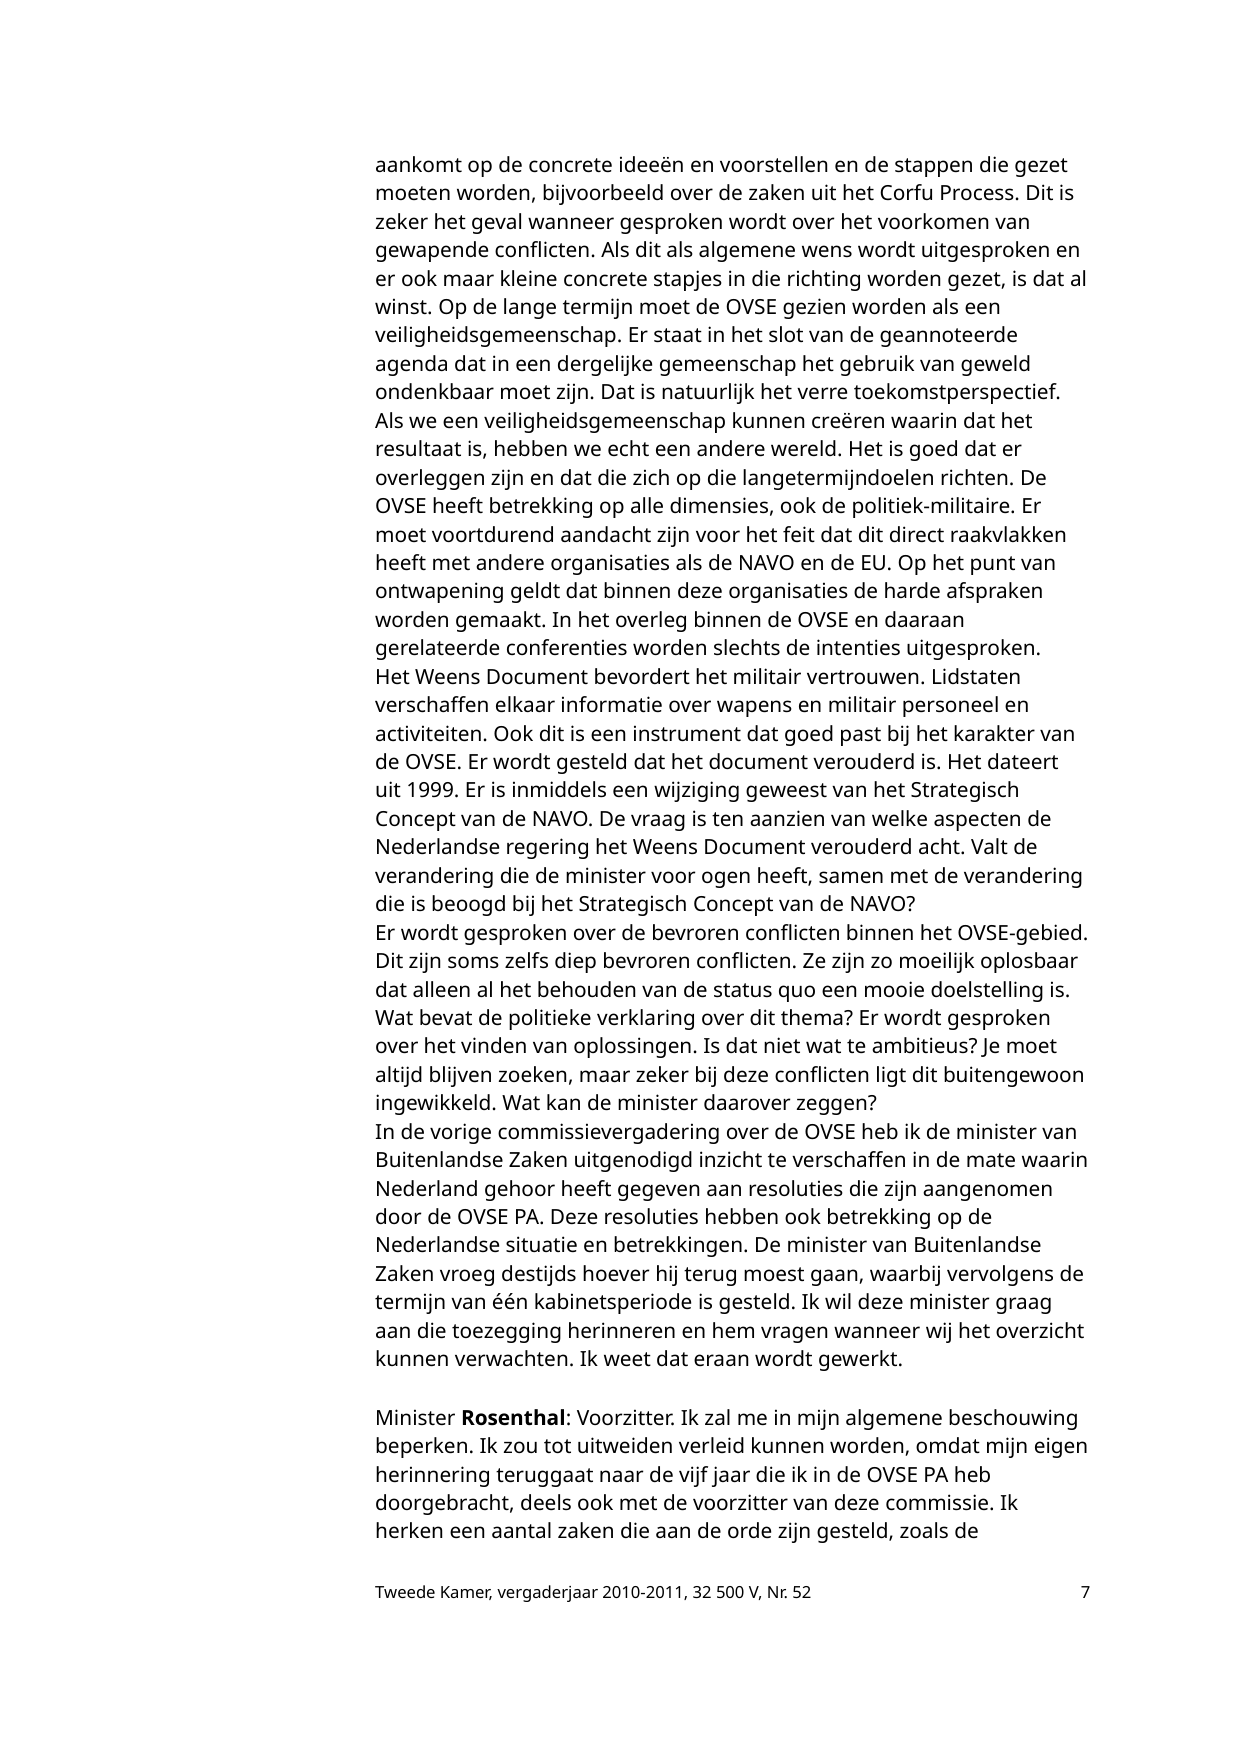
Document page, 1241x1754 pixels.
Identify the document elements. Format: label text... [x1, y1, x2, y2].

text Minister Rosenthal: Voorzitter. Ik zal me in mijn algemene beschouwing beperken. Ik zou tot uitweiden verleid kunnen worden, omdat mijn eigen herinnering teruggaat naar de vijf jaar die ik in de OVSE PA heb doorgebracht, deels ook met de voorzitter van deze commissie. Ik herken een aantal zaken die aan de orde zijn gesteld, zoals de [375, 1403, 1090, 1545]
text Het Weens Document bevordert het militair vertrouwen. Lidstaten verschaffen elkaar informatie over wapens en militair personeel en activiteiten. Ook dit is een instrument dat goed past bij het karakter van de OVSE. Er wordt gesteld dat het document verouderd is. Het dateert uit 1999. Er is inmiddels een wijziging geweest van het Strategisch Concept van de NAVO. De vraag is ten aanzien van welke aspecten de Nederlandse regering het Weens Document verouderd acht. Valt de verandering die de minister voor ogen heeft, samen met de verandering die is beoogd bij het Strategisch Concept van de NAVO? [375, 662, 1090, 918]
text In de vorige commissievergadering over de OVSE heb ik de minister van Buitenlandse Zaken uitgenodigd inzicht te verschaffen in de mate waarin Nederland gehoor heeft gegeven aan resoluties die zijn aangenomen door de OVSE PA. Deze resoluties hebben ook betrekking op de Nederlandse situatie en betrekkingen. De minister van Buitenlandse Zaken vroeg destijds hoever hij terug moest gaan, waarbij vervolgens de termijn van één kabinetsperiode is gesteld. Ik wil deze minister graag aan die toezegging herinneren en hem vragen wanneer wij het overzicht kunnen verwachten. Ik weet dat eraan wordt gewerkt. [375, 1117, 1090, 1373]
text aankomt op de concrete ideeën en voorstellen en de stappen die gezet moeten worden, bijvoorbeeld over de zaken uit het Corfu Process. Dit is zeker het geval wanneer gesproken wordt over het voorkomen van gewapende conflicten. Als dit als algemene wens wordt uitgesproken en er ook maar kleine concrete stapjes in die richting worden gezet, is dat al winst. Op de lange termijn moet de OVSE gezien worden als een veiligheidsgemeenschap. Er staat in het slot van de geannoteerde agenda dat in een dergelijke gemeenschap het gebruik van geweld ondenkbaar moet zijn. Dat is natuurlijk het verre toekomstperspectief. Als we een veiligheidsgemeenschap kunnen creëren waarin dat het resultaat is, hebben we echt een andere wereld. Het is goed dat er overleggen zijn en dat die zich op die langetermijndoelen richten. De OVSE heeft betrekking op alle dimensies, ook de politiek-militaire. Er moet voortdurend aandacht zijn voor het feit dat dit direct raakvlakken heeft met andere organisaties als de NAVO en de EU. Op het punt van ontwapening geldt dat binnen deze organisaties de harde afspraken worden gemaakt. In het overleg binnen de OVSE en daaraan gerelateerde conferenties worden slechts de intenties uitgesproken. [375, 150, 1090, 662]
text Er wordt gesproken over de bevroren conflicten binnen het OVSE-gebied. Dit zijn soms zelfs diep bevroren conflicten. Ze zijn zo moeilijk oplosbaar dat alleen al het behouden van de status quo een mooie doelstelling is. Wat bevat de politieke verklaring over dit thema? Er wordt gesproken over het vinden van oplossingen. Is dat niet wat te ambitieus? Je moet altijd blijven zoeken, maar zeker bij deze conflicten ligt dit buitengewoon ingewikkeld. Wat kan de minister daarover zeggen? [375, 918, 1090, 1117]
